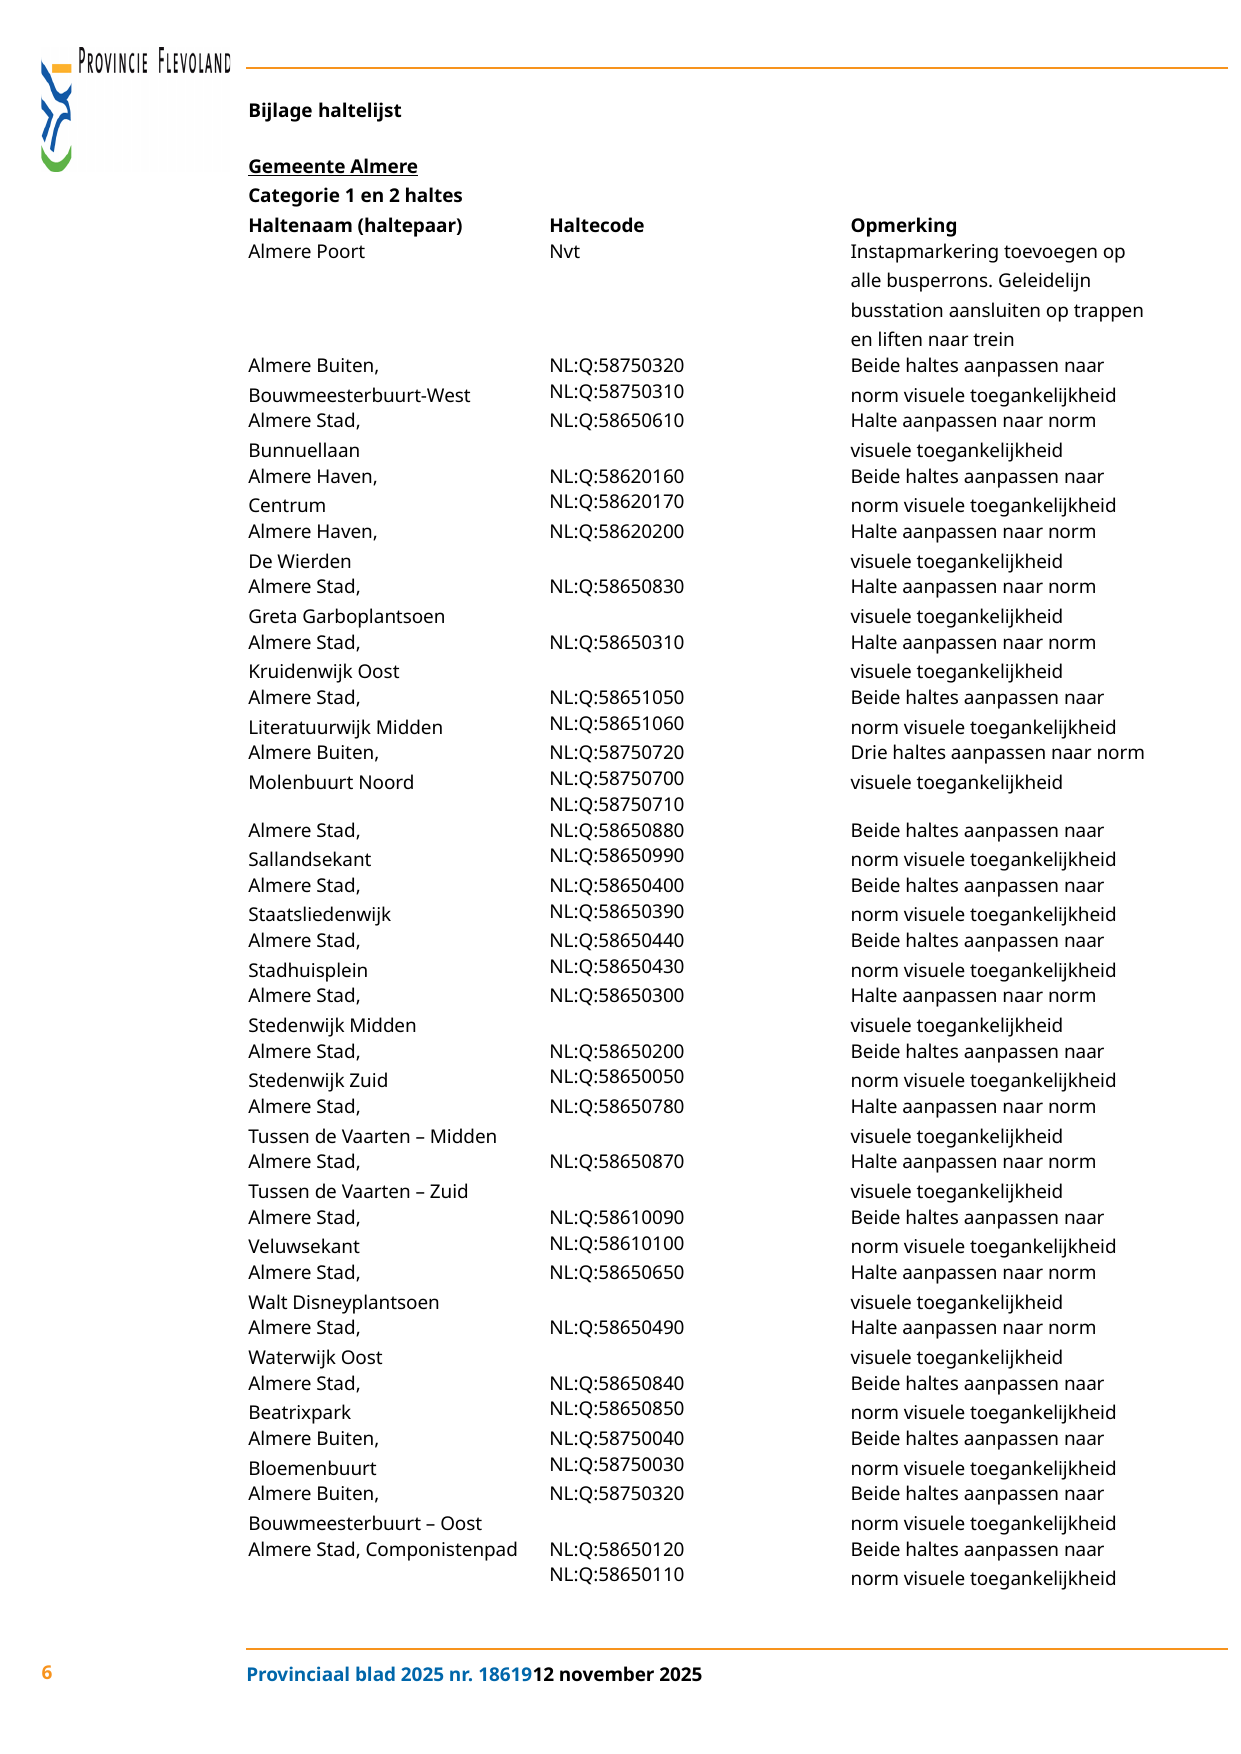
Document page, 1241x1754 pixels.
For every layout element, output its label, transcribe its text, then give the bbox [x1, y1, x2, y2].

table_cell Almere Stad, Greta Garboplantsoen [248, 574, 549, 629]
table_cell NL:Q:58650650 [549, 1259, 850, 1314]
table_cell NL:Q:58650840 [549, 1370, 850, 1396]
table_cell Almere Stad, Stadhuisplein [248, 928, 549, 983]
table_cell NL:Q:58650850 [549, 1396, 850, 1425]
table_cell Halte aanpassen naar norm visuele toegankelijkheid [850, 1149, 1152, 1204]
table_cell NL:Q:58650310 [549, 629, 850, 684]
table_cell NL:Q:58650870 [549, 1149, 850, 1204]
table_cell Halte aanpassen naar norm visuele toegankelijkheid [850, 1259, 1152, 1314]
table_cell NL:Q:58650990 [549, 843, 850, 872]
table_cell Almere Stad, Beatrixpark [248, 1370, 549, 1425]
table_cell NL:Q:58610100 [549, 1230, 850, 1259]
table_cell NL:Q:58750320 [549, 1481, 850, 1536]
table_cell Almere Buiten, Molenbuurt Noord [248, 740, 549, 817]
table_cell Almere Stad, Literatuurwijk Midden [248, 684, 549, 739]
table_cell NL:Q:58650780 [549, 1093, 850, 1149]
table_cell NL:Q:58650440 [549, 928, 850, 953]
table_cell Almere Stad, Sallandsekant [248, 817, 549, 872]
table_cell NL:Q:58750310 [549, 378, 850, 408]
table_cell Almere Buiten, Bouwmeesterbuurt – Oost [248, 1481, 549, 1536]
table_cell Beide haltes aanpassen naar norm visuele toegankelijkheid [850, 1370, 1152, 1425]
table_cell Almere Stad, Tussen de Vaarten – Zuid [248, 1149, 549, 1204]
table_cell Beide haltes aanpassen naar norm visuele toegankelijkheid [850, 1204, 1152, 1259]
table_cell NL:Q:58650400 [549, 872, 850, 898]
table_cell Beide haltes aanpassen naar norm visuele toegankelijkheid [850, 872, 1152, 927]
table_cell Beide haltes aanpassen naar norm visuele toegankelijkheid [850, 463, 1152, 518]
table_cell NL:Q:58650110 [549, 1562, 850, 1591]
table_cell NL:Q:58650830 [549, 574, 850, 629]
table_cell NL:Q:58650300 [549, 983, 850, 1038]
table_cell NL:Q:58650490 [549, 1315, 850, 1370]
table_cell Almere Buiten, Bloemenbuurt [248, 1425, 549, 1481]
table_cell NL:Q:58750710 [549, 791, 850, 817]
text Bijlage haltelijst [248, 95, 1152, 123]
table_cell NL:Q:58650880 [549, 817, 850, 842]
table_cell Halte aanpassen naar norm visuele toegankelijkheid [850, 1315, 1152, 1370]
table_cell Almere Buiten, Bouwmeesterbuurt-West [248, 353, 549, 408]
table_cell Beide haltes aanpassen naar norm visuele toegankelijkheid [850, 817, 1152, 872]
table_cell Almere Stad, Walt Disneyplantsoen [248, 1259, 549, 1314]
table_cell NL:Q:58650120 [549, 1536, 850, 1562]
table_cell NL:Q:58750040 [549, 1425, 850, 1451]
table_cell NL:Q:58620200 [549, 518, 850, 574]
table_cell Drie haltes aanpassen naar norm visuele toegankelijkheid [850, 740, 1152, 817]
table_cell NL:Q:58750320 [549, 353, 850, 378]
table_cell NL:Q:58651060 [549, 710, 850, 739]
table_header Haltenaam (haltepaar) [248, 212, 549, 238]
text Categorie 1 en 2 haltes [248, 182, 1152, 208]
table_cell NL:Q:58650200 [549, 1038, 850, 1064]
table_cell Beide haltes aanpassen naar norm visuele toegankelijkheid [850, 684, 1152, 739]
table_cell NL:Q:58750720 [549, 740, 850, 765]
table_cell NL:Q:58750700 [549, 765, 850, 791]
table_cell Almere Stad, Kruidenwijk Oost [248, 629, 549, 684]
table_cell Halte aanpassen naar norm visuele toegankelijkheid [850, 629, 1152, 684]
table_cell Nvt [549, 238, 850, 352]
table_cell Almere Haven, De Wierden [248, 518, 549, 574]
table_cell NL:Q:58650610 [549, 408, 850, 463]
table_cell NL:Q:58620160 [549, 463, 850, 489]
table_header Haltecode [549, 212, 850, 238]
table_cell NL:Q:58610090 [549, 1204, 850, 1230]
text Gemeente Almere [248, 153, 1152, 179]
table_cell NL:Q:58650050 [549, 1064, 850, 1093]
table_cell Beide haltes aanpassen naar norm visuele toegankelijkheid [850, 1038, 1152, 1093]
table_cell Beide haltes aanpassen naar norm visuele toegankelijkheid [850, 1536, 1152, 1591]
table_cell Almere Stad, Staatsliedenwijk [248, 872, 549, 927]
table_cell NL:Q:58650390 [549, 898, 850, 927]
table_cell NL:Q:58651050 [549, 684, 850, 710]
table_cell NL:Q:58650430 [549, 953, 850, 983]
table_cell Almere Stad, Tussen de Vaarten – Midden [248, 1093, 549, 1149]
picture [41, 47, 231, 172]
table_cell Halte aanpassen naar norm visuele toegankelijkheid [850, 408, 1152, 463]
table_cell Almere Poort [248, 238, 549, 352]
table_header Opmerking [850, 212, 1152, 238]
table_cell Almere Stad, Componistenpad [248, 1536, 549, 1591]
table_cell Halte aanpassen naar norm visuele toegankelijkheid [850, 518, 1152, 574]
table_cell Halte aanpassen naar norm visuele toegankelijkheid [850, 1093, 1152, 1149]
table_cell Halte aanpassen naar norm visuele toegankelijkheid [850, 574, 1152, 629]
table_cell Almere Stad, Veluwsekant [248, 1204, 549, 1259]
table_cell Halte aanpassen naar norm visuele toegankelijkheid [850, 983, 1152, 1038]
table_cell Instapmarkering toevoegen op alle busperrons. Geleidelijn busstation aansluiten op trappen en liften naar trein [850, 238, 1152, 352]
table_cell Almere Stad, Bunnuellaan [248, 408, 549, 463]
table_cell Almere Stad, Stedenwijk Midden [248, 983, 549, 1038]
table_cell NL:Q:58620170 [549, 489, 850, 518]
table_cell Beide haltes aanpassen naar norm visuele toegankelijkheid [850, 928, 1152, 983]
table_cell Almere Haven, Centrum [248, 463, 549, 518]
table_cell Almere Stad, Stedenwijk Zuid [248, 1038, 549, 1093]
table_cell Almere Stad, Waterwijk Oost [248, 1315, 549, 1370]
table_cell Beide haltes aanpassen naar norm visuele toegankelijkheid [850, 1425, 1152, 1481]
table_cell Beide haltes aanpassen naar norm visuele toegankelijkheid [850, 1481, 1152, 1536]
table_cell Beide haltes aanpassen naar norm visuele toegankelijkheid [850, 353, 1152, 408]
table_cell NL:Q:58750030 [549, 1451, 850, 1481]
